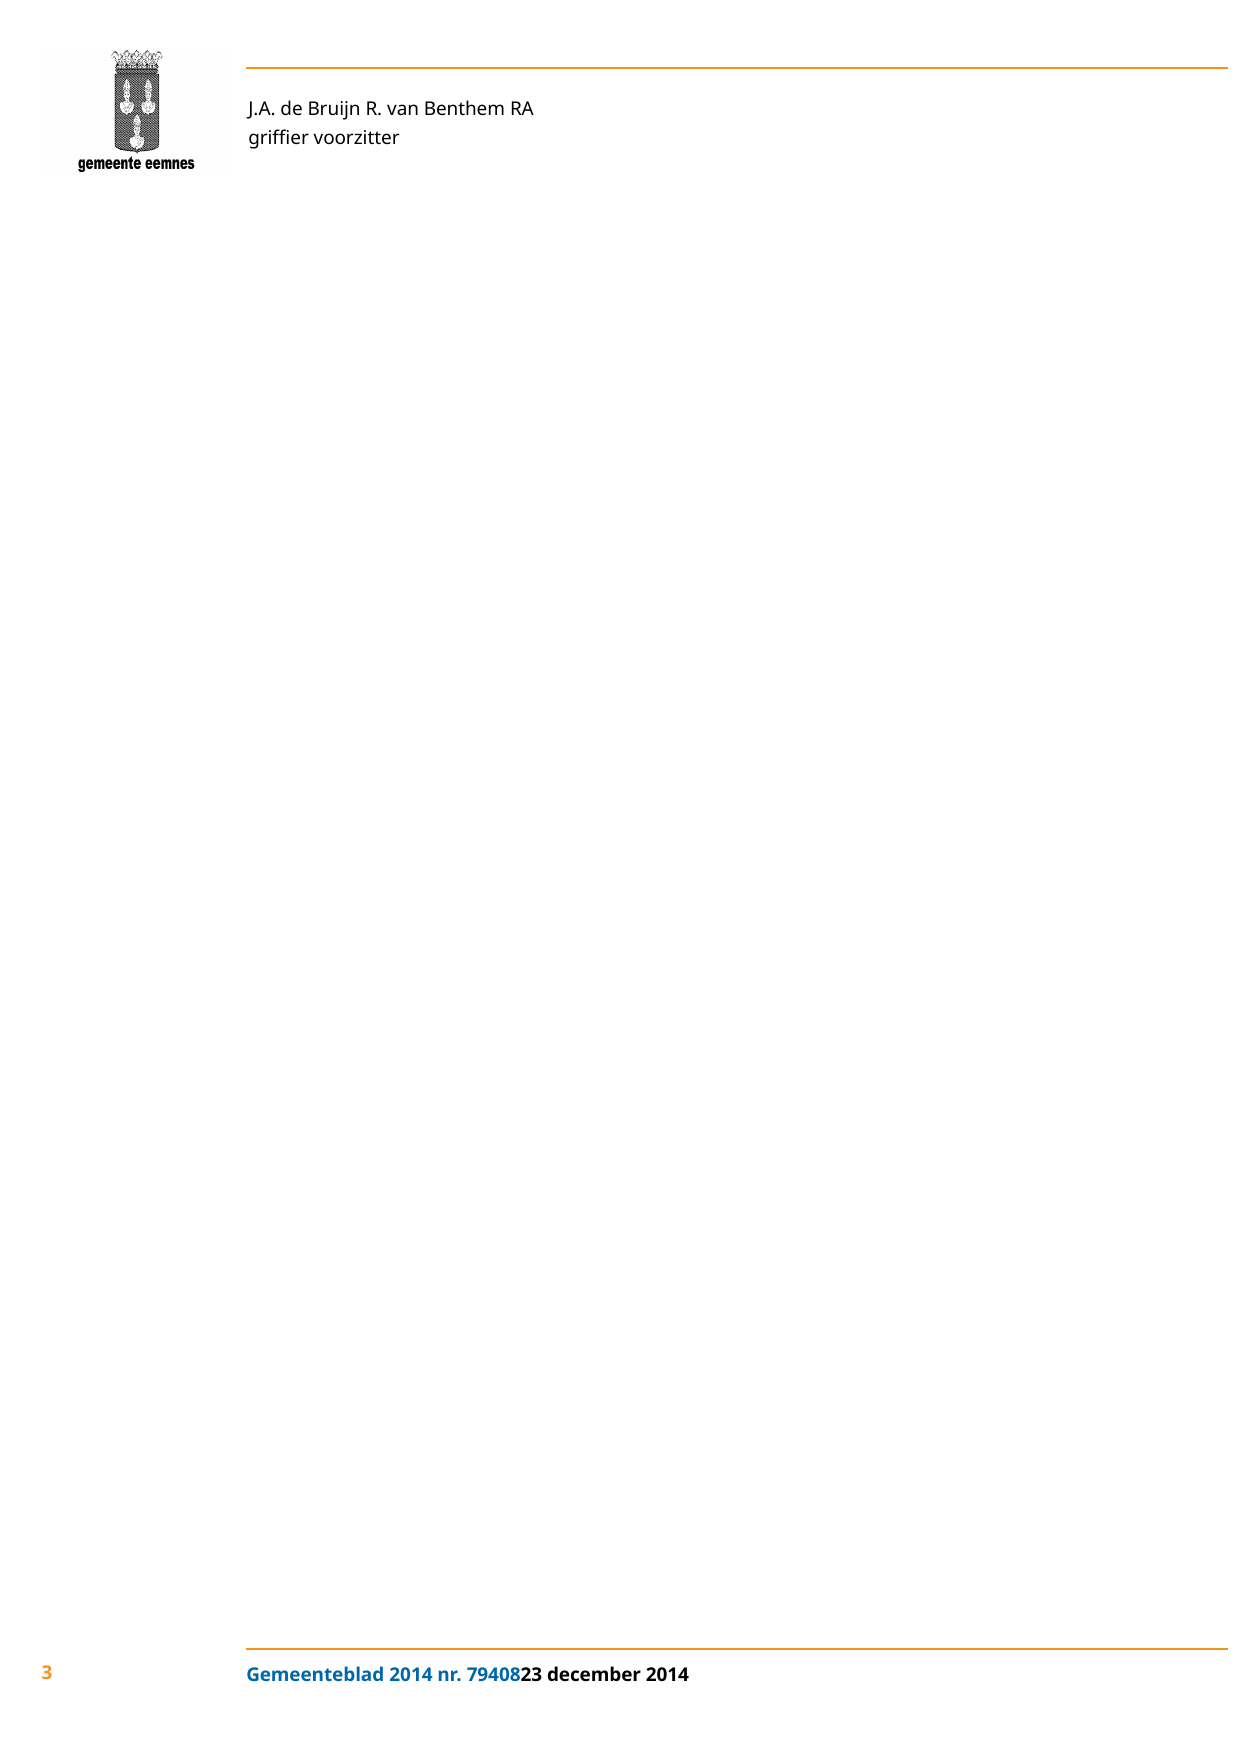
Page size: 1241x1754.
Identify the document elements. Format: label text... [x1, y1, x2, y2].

text J.A. de Bruijn R. van Benthem RA [248, 95, 1152, 121]
picture [41, 47, 231, 172]
text griffier voorzitter [248, 124, 1152, 150]
